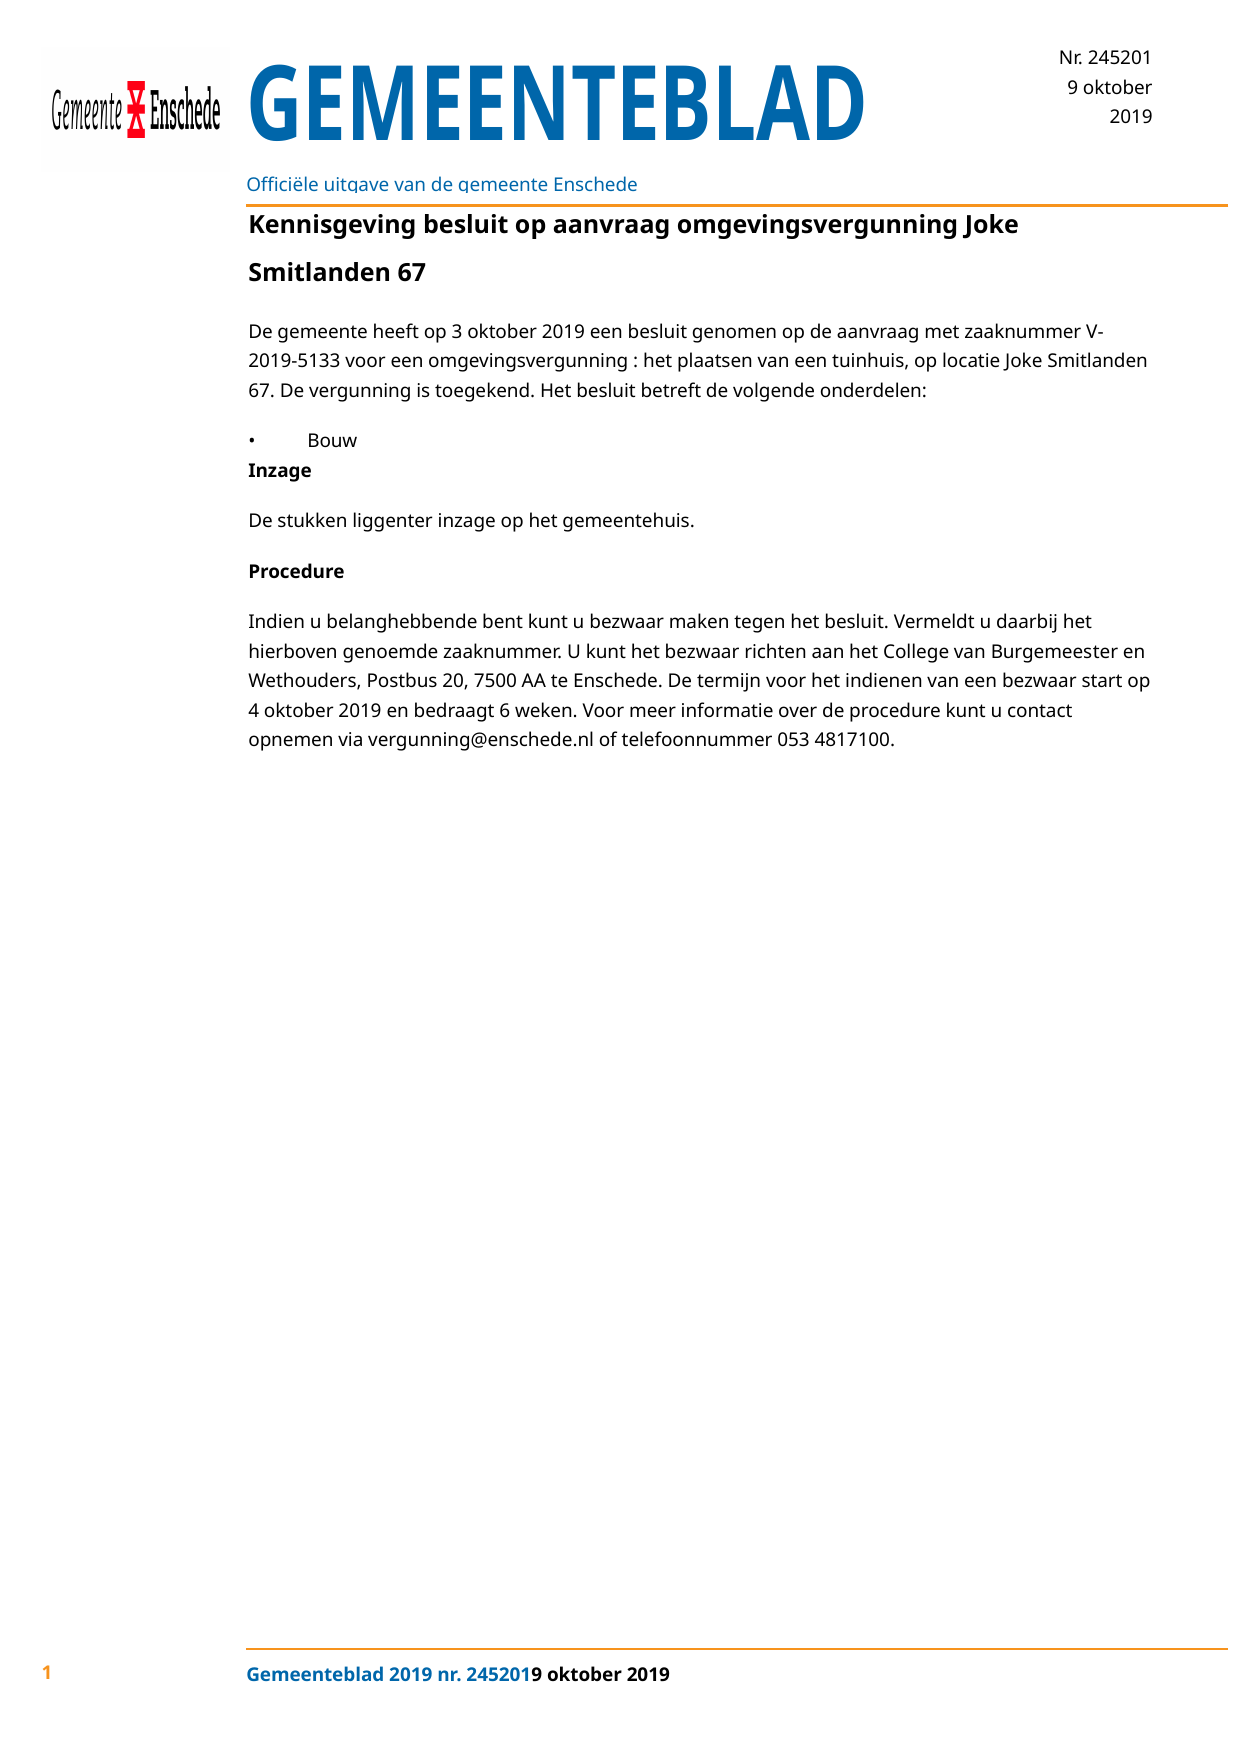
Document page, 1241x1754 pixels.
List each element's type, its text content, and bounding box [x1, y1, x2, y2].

text De gemeente heeft op 3 oktober 2019 een besluit genomen op de aanvraag met zaaknummer V-2019-5133 voor een omgevingsvergunning : het plaatsen van een tuinhuis, op locatie Joke Smitlanden 67. De vergunning is toegekend. Het besluit betreft de volgende onderdelen: [248, 318, 1152, 403]
text Kennisgeving besluit op aanvraag omgevingsvergunning Joke Smitlanden 67 [248, 207, 1152, 288]
list Bouw [248, 427, 1152, 453]
picture [41, 47, 231, 172]
text Procedure [248, 558, 1152, 584]
text Inzage [248, 457, 1152, 483]
text De stukken liggenter inzage op het gemeentehuis. [248, 507, 1152, 533]
text Indien u belanghebbende bent kunt u bezwaar maken tegen het besluit. Vermeldt u daarbij het hierboven genoemde zaaknummer. U kunt het bezwaar richten aan het College van Burgemees­ter en Wethouders, Postbus 20, 7500 AA te Enschede. De termijn voor het indienen van een bezwaar start op 4 oktober 2019 en bedraagt 6 weken. Voor meer informatie over de procedure kunt u contact opnemen via vergunning@enschede.nl of telefoonnummer 053 4817100. [248, 608, 1152, 752]
